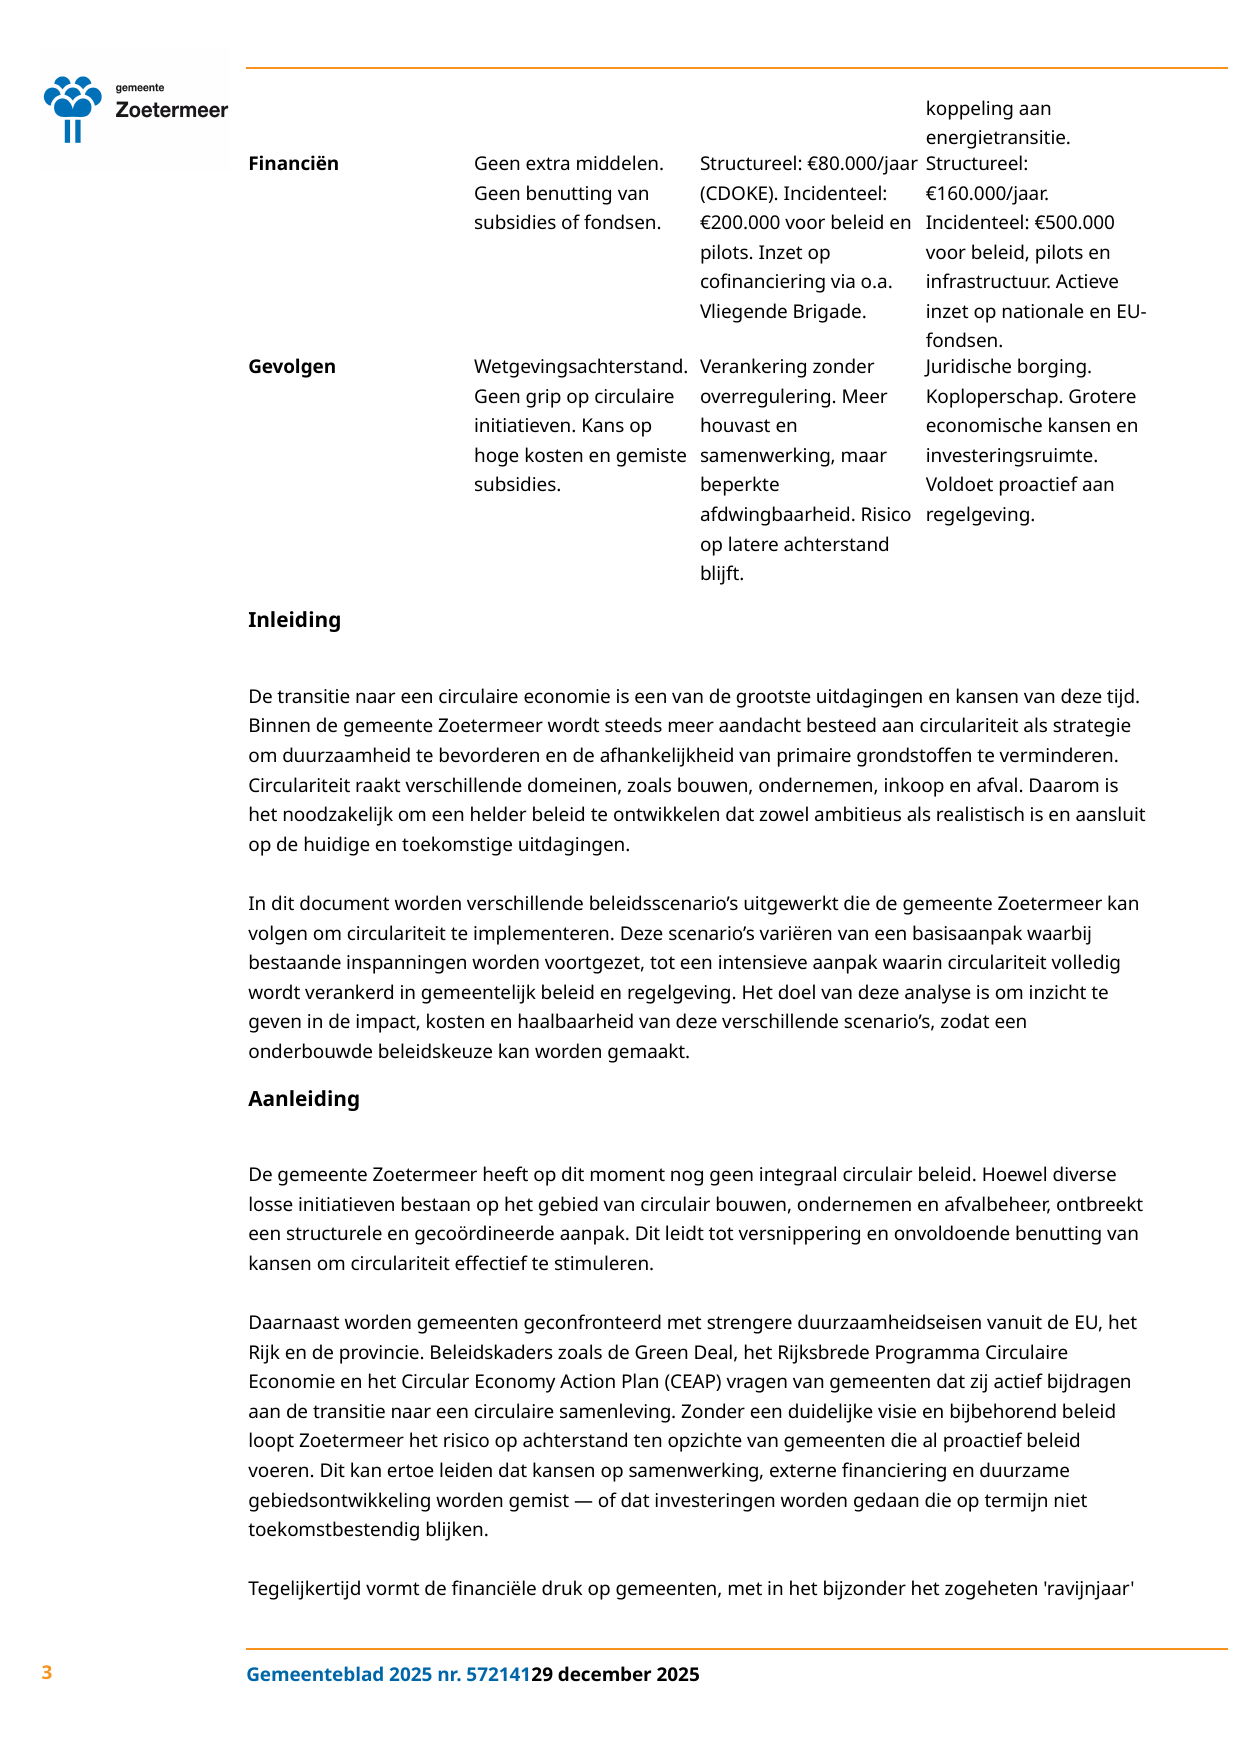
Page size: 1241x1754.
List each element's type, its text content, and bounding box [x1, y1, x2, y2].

table_cell Financiën [248, 150, 474, 353]
table_cell [474, 95, 700, 150]
table_cell Wetgevingsachterstand. Geen grip op circulaire initiatieven. Kans op hoge kosten en gemiste subsidies. [474, 353, 700, 586]
text Tegelijkertijd vormt de financiële druk op gemeenten, met in het bijzonder het zogeheten 'ravijnjaar' [248, 1576, 1152, 1601]
text De transitie naar een circulaire economie is een van de grootste uitdagingen en kansen van deze tijd. Binnen de gemeente Zoetermeer wordt steeds meer aandacht besteed aan circulariteit als strategie om duurzaamheid te bevorderen en de afhankelijkheid van primaire grondstoffen te verminderen. Circulariteit raakt verschillende domeinen, zoals bouwen, ondernemen, inkoop en afval. Daarom is het noodzakelijk om een helder beleid te ontwikkelen dat zowel ambitieus als realistisch is en aansluit op de huidige en toekomstige uitdagingen. [248, 683, 1152, 857]
text Inleiding [248, 605, 1152, 634]
table_cell Structureel: €80.000/jaar (CDOKE). Incidenteel: €200.000 voor beleid en pilots. Inzet op cofinanciering via o.a. Vliegende Brigade. [700, 150, 926, 353]
text Aanleiding [248, 1084, 1152, 1112]
picture [41, 47, 231, 172]
table_cell Structureel: €160.000/jaar. Incidenteel: €500.000 voor beleid, pilots en infrastructuur. Actieve inzet op nationale en EU-fondsen. [926, 150, 1152, 353]
text De gemeente Zoetermeer heeft op dit moment nog geen integraal circulair beleid. Hoewel diverse losse initiatieven bestaan op het gebied van circulair bouwen, ondernemen en afvalbeheer, ontbreekt een structurele en gecoördineerde aanpak. Dit leidt tot versnippering en onvoldoende benutting van kansen om circulariteit effectief te stimuleren. [248, 1161, 1152, 1276]
table_cell [700, 95, 926, 150]
table_cell Geen extra middelen. Geen benutting van subsidies of fondsen. [474, 150, 700, 353]
table_cell Gevolgen [248, 353, 474, 586]
table_cell koppeling aan energietransitie. [926, 95, 1152, 150]
text Daarnaast worden gemeenten geconfronteerd met strengere duurzaamheidseisen vanuit de EU, het Rijk en de provincie. Beleidskaders zoals de Green Deal, het Rijksbrede Programma Circulaire Economie en het Circular Economy Action Plan (CEAP) vragen van gemeenten dat zij actief bijdragen aan de transitie naar een circulaire samenleving. Zonder een duidelijke visie en bijbehorend beleid loopt Zoetermeer het risico op achterstand ten opzichte van gemeenten die al proactief beleid voeren. Dit kan ertoe leiden dat kansen op samenwerking, externe financiering en duurzame gebiedsontwikkeling worden gemist — of dat investeringen worden gedaan die op termijn niet toekomstbestendig blijken. [248, 1309, 1152, 1542]
table_cell [248, 95, 474, 150]
text In dit document worden verschillende beleidsscenario’s uitgewerkt die de gemeente Zoetermeer kan volgen om circulariteit te implementeren. Deze scenario’s variëren van een basisaanpak waarbij bestaande inspanningen worden voortgezet, tot een intensieve aanpak waarin circulariteit volledig wordt verankerd in gemeentelijk beleid en regelgeving. Het doel van deze analyse is om inzicht te geven in de impact, kosten en haalbaarheid van deze verschillende scenario’s, zodat een onderbouwde beleidskeuze kan worden gemaakt. [248, 890, 1152, 1064]
table_cell Juridische borging. Koploperschap. Grotere economische kansen en investeringsruimte. Voldoet proactief aan regelgeving. [926, 353, 1152, 586]
table_cell Verankering zonder overregulering. Meer houvast en samenwerking, maar beperkte afdwingbaarheid. Risico op latere achterstand blijft. [700, 353, 926, 586]
